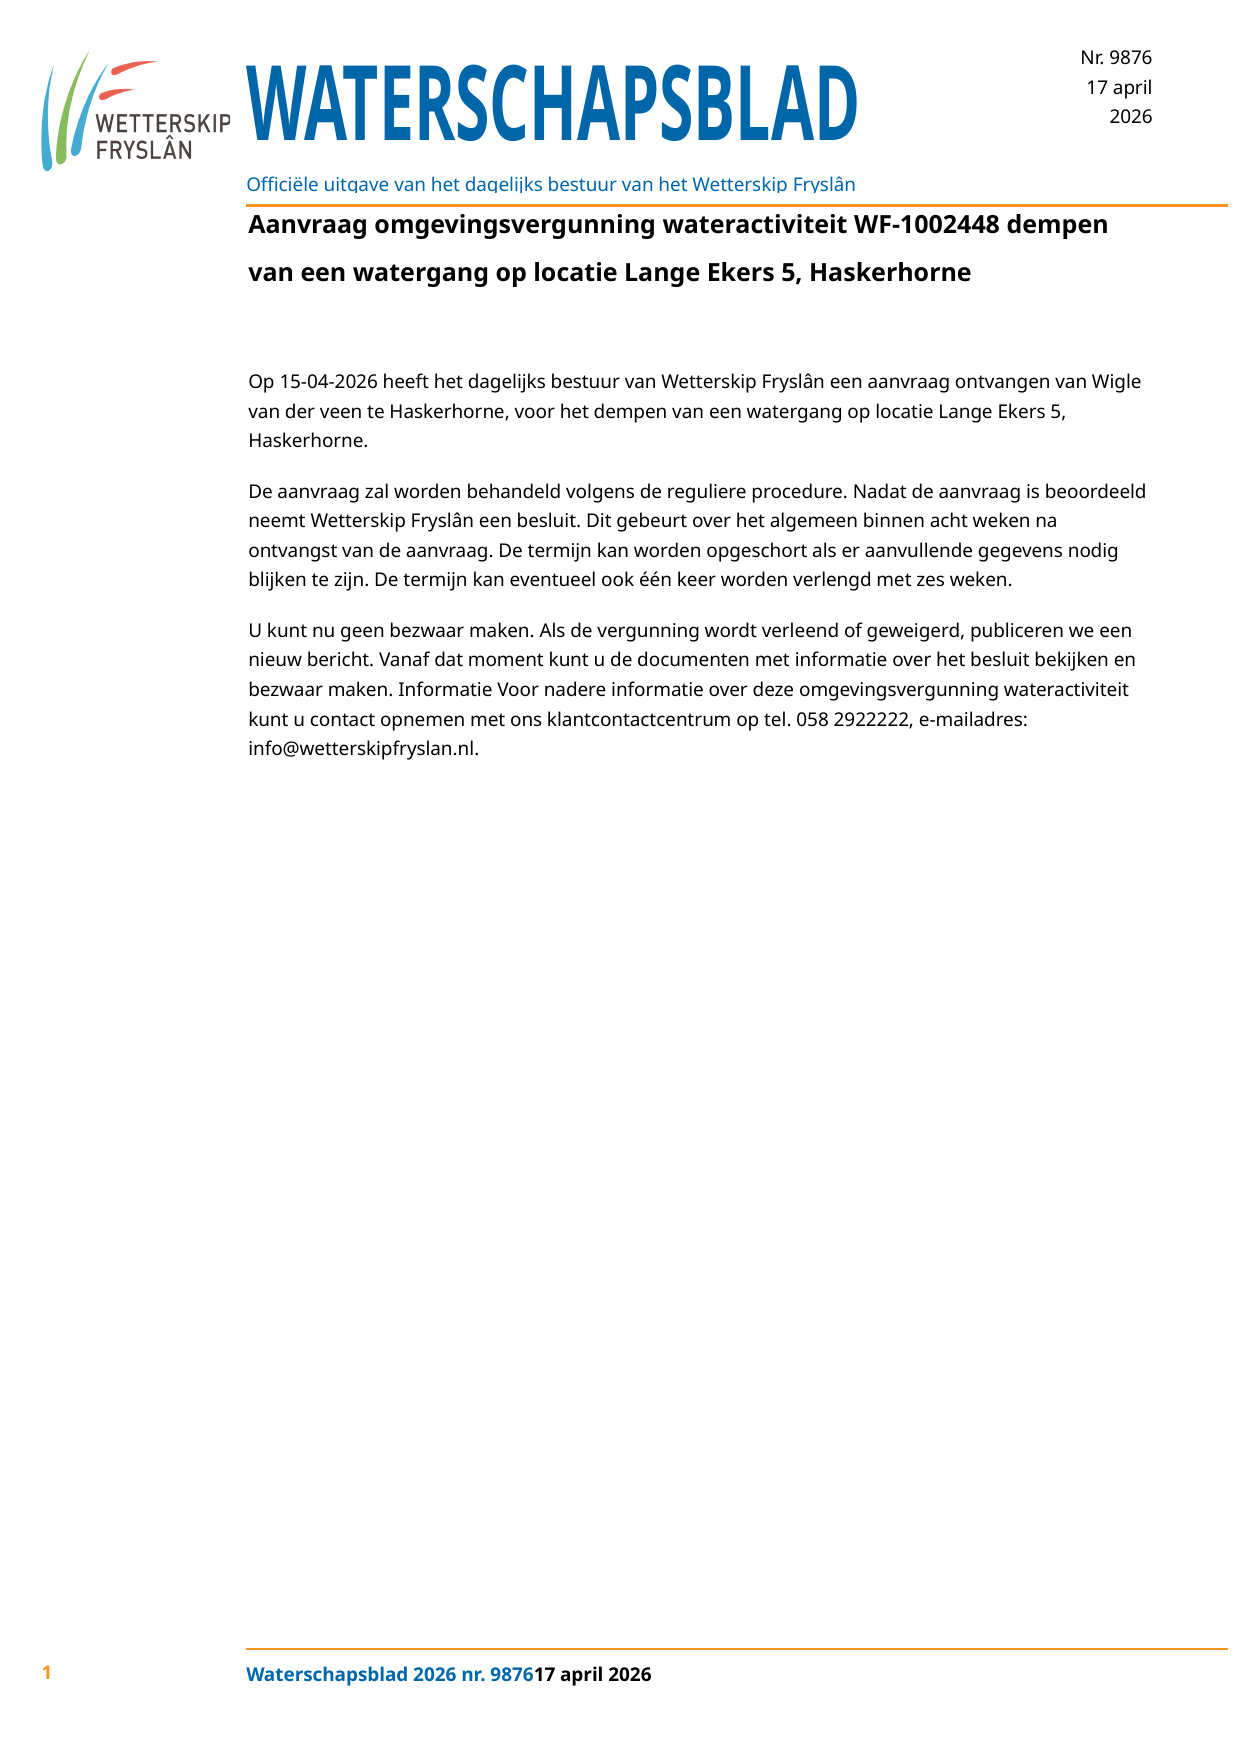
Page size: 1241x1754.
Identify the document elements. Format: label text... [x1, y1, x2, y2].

picture [41, 47, 231, 172]
text Op 15-04-2026 heeft het dagelijks bestuur van Wetterskip Fryslân een aanvraag ontvangen van Wigle van der veen te Haskerhorne, voor het dempen van een watergang op locatie Lange Ekers 5, Haskerhorne. [248, 368, 1152, 453]
text De aanvraag zal worden behandeld volgens de reguliere procedure. Nadat de aanvraag is beoordeeld neemt Wetterskip Fryslân een besluit. Dit gebeurt over het algemeen binnen acht weken na ontvangst van de aanvraag. De termijn kan worden opgeschort als er aanvullende gegevens nodig blijken te zijn. De termijn kan eventueel ook één keer worden verlengd met zes weken. [248, 478, 1152, 592]
text U kunt nu geen bezwaar maken. Als de vergunning wordt verleend of geweigerd, publiceren we een nieuw bericht. Vanaf dat moment kunt u de documenten met informatie over het besluit bekijken en bezwaar maken. Informatie Voor nadere informatie over deze omgevingsvergunning wateractiviteit kunt u contact opnemen met ons klantcontactcentrum op tel. 058 2922222, e-mailadres: info@wetterskipfryslan.nl. [248, 617, 1152, 761]
text Aanvraag omgevingsvergunning wateractiviteit WF-1002448 dempen van een watergang op locatie Lange Ekers 5, Haskerhorne [248, 207, 1152, 288]
